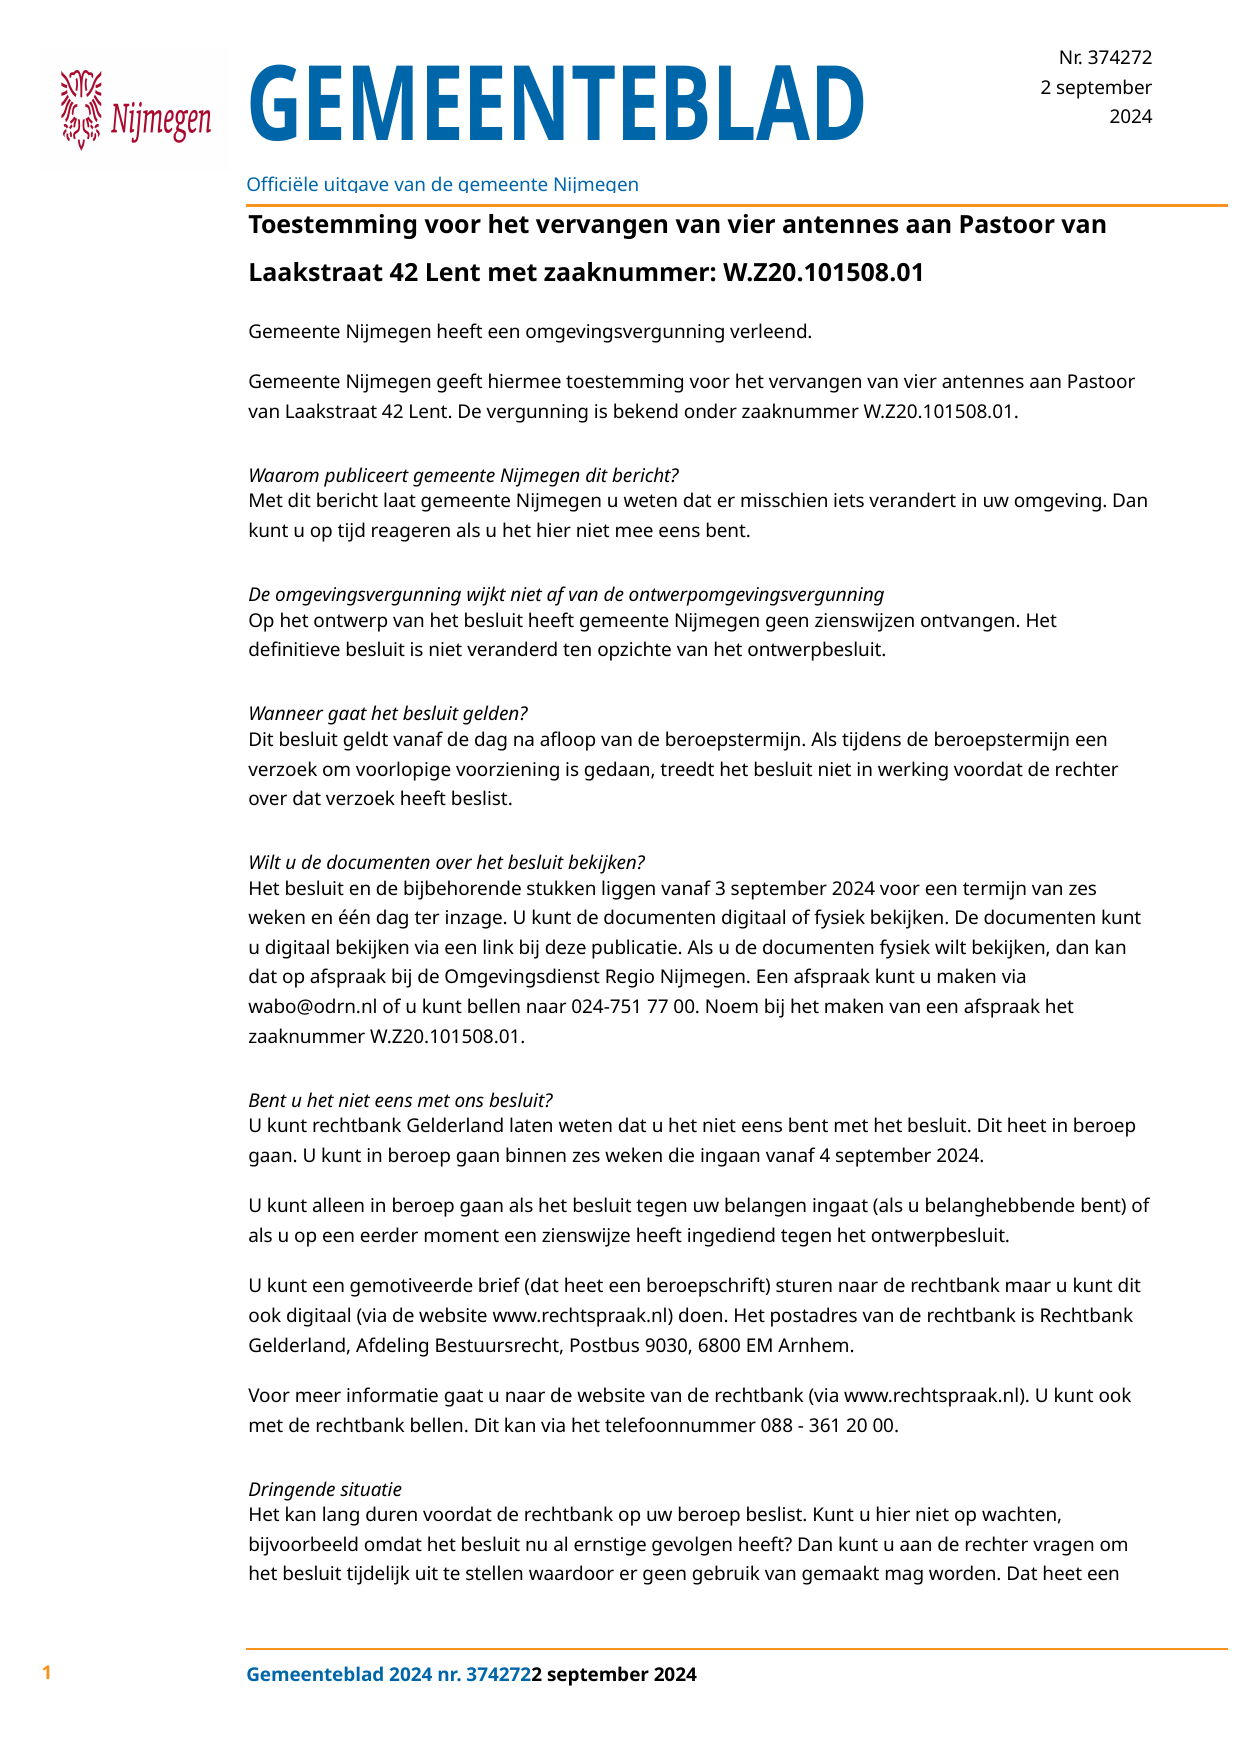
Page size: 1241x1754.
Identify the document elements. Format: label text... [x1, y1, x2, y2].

text Gemeente Nijmegen heeft een omgevingsvergunning verleend. [248, 318, 1152, 344]
text Bent u het niet eens met ons besluit? [248, 1087, 1152, 1113]
text Dit besluit geldt vanaf de dag na afloop van de beroepstermijn. Als tijdens de beroepstermijn een verzoek om voorlopige voorziening is gedaan, treedt het besluit niet in werking voordat de rechter over dat verzoek heeft beslist. [248, 726, 1152, 811]
text Wilt u de documenten over het besluit bekijken? [248, 849, 1152, 875]
text Gemeente Nijmegen geeft hiermee toestemming voor het vervangen van vier antennes aan Pastoor van Laakstraat 42 Lent. De vergunning is bekend onder zaaknummer W.Z20.101508.01. [248, 368, 1152, 424]
text Dringende situatie [248, 1476, 1152, 1501]
text U kunt alleen in beroep gaan als het besluit tegen uw belangen ingaat (als u belanghebbende bent) of als u op een eerder moment een zienswijze heeft ingediend tegen het ontwerpbesluit. [248, 1193, 1152, 1248]
text Met dit bericht laat gemeente Nijmegen u weten dat er misschien iets verandert in uw omgeving. Dan kunt u op tijd reageren als u het hier niet mee eens bent. [248, 488, 1152, 543]
text Op het ontwerp van het besluit heeft gemeente Nijmegen geen zienswijzen ontvangen. Het definitieve besluit is niet veranderd ten opzichte van het ontwerpbesluit. [248, 607, 1152, 662]
text U kunt een gemotiveerde brief (dat heet een beroepschrift) sturen naar de rechtbank maar u kunt dit ook digitaal (via de website www.rechtspraak.nl) doen. Het postadres van de rechtbank is Rechtbank Gelderland, Afdeling Bestuursrecht, Postbus 9030, 6800 EM Arnhem. [248, 1273, 1152, 1357]
text De omgevingsvergunning wijkt niet af van de ontwerpomgevingsvergunning [248, 581, 1152, 607]
picture [41, 47, 231, 172]
text Wanneer gaat het besluit gelden? [248, 700, 1152, 726]
text U kunt rechtbank Gelderland laten weten dat u het niet eens bent met het besluit. Dit heet in beroep gaan. U kunt in beroep gaan binnen zes weken die ingaan vanaf 4 september 2024. [248, 1113, 1152, 1168]
text Toestemming voor het vervangen van vier antennes aan Pastoor van Laakstraat 42 Lent met zaaknummer: W.Z20.101508.01 [248, 207, 1152, 288]
text Voor meer informatie gaat u naar de website van de rechtbank (via www.rechtspraak.nl). U kunt ook met de rechtbank bellen. Dit kan via het telefoonnummer 088 - 361 20 00. [248, 1382, 1152, 1437]
text Het kan lang duren voordat de rechtbank op uw beroep beslist. Kunt u hier niet op wachten, bijvoorbeeld omdat het besluit nu al ernstige gevolgen heeft? Dan kunt u aan de rechter vragen om het besluit tijdelijk uit te stellen waardoor er geen gebruik van gemaakt mag worden. Dat heet een [248, 1501, 1152, 1586]
text Waarom publiceert gemeente Nijmegen dit bericht? [248, 462, 1152, 488]
text Het besluit en de bijbehorende stukken liggen vanaf 3 september 2024 voor een termijn van zes weken en één dag ter inzage. U kunt de documenten digitaal of fysiek bekijken. De documenten kunt u digitaal bekijken via een link bij deze publicatie. Als u de documenten fysiek wilt bekijken, dan kan dat op afspraak bij de Omgevingsdienst Regio Nijmegen. Een afspraak kunt u maken via wabo@odrn.nl of u kunt bellen naar 024-751 77 00. Noem bij het maken van een afspraak het zaaknummer W.Z20.101508.01. [248, 875, 1152, 1049]
